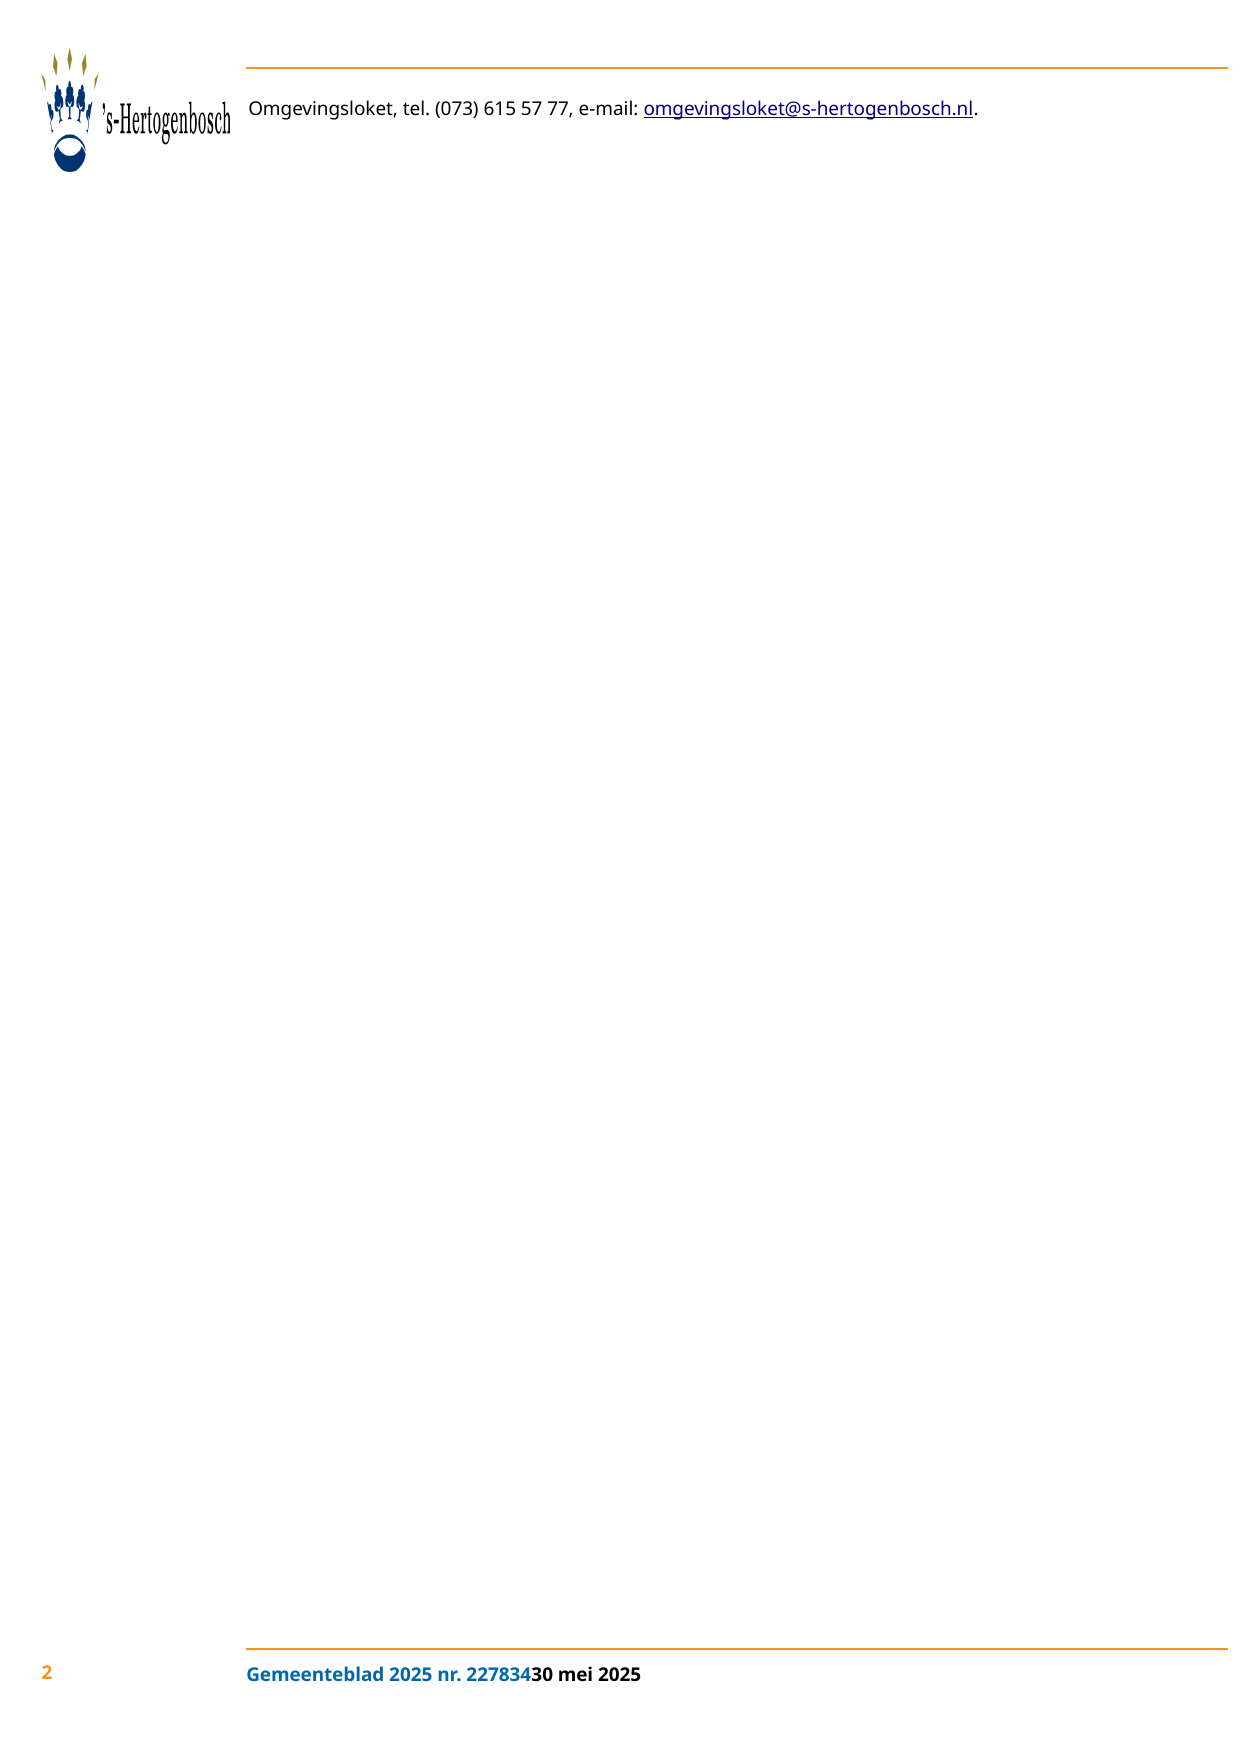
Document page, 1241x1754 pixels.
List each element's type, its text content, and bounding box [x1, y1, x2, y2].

text Omgevingsloket, tel. (073) 615 57 77, e-mail: omgevingsloket@s-hertogenbosch.nl. [248, 95, 1152, 121]
picture [41, 47, 231, 172]
